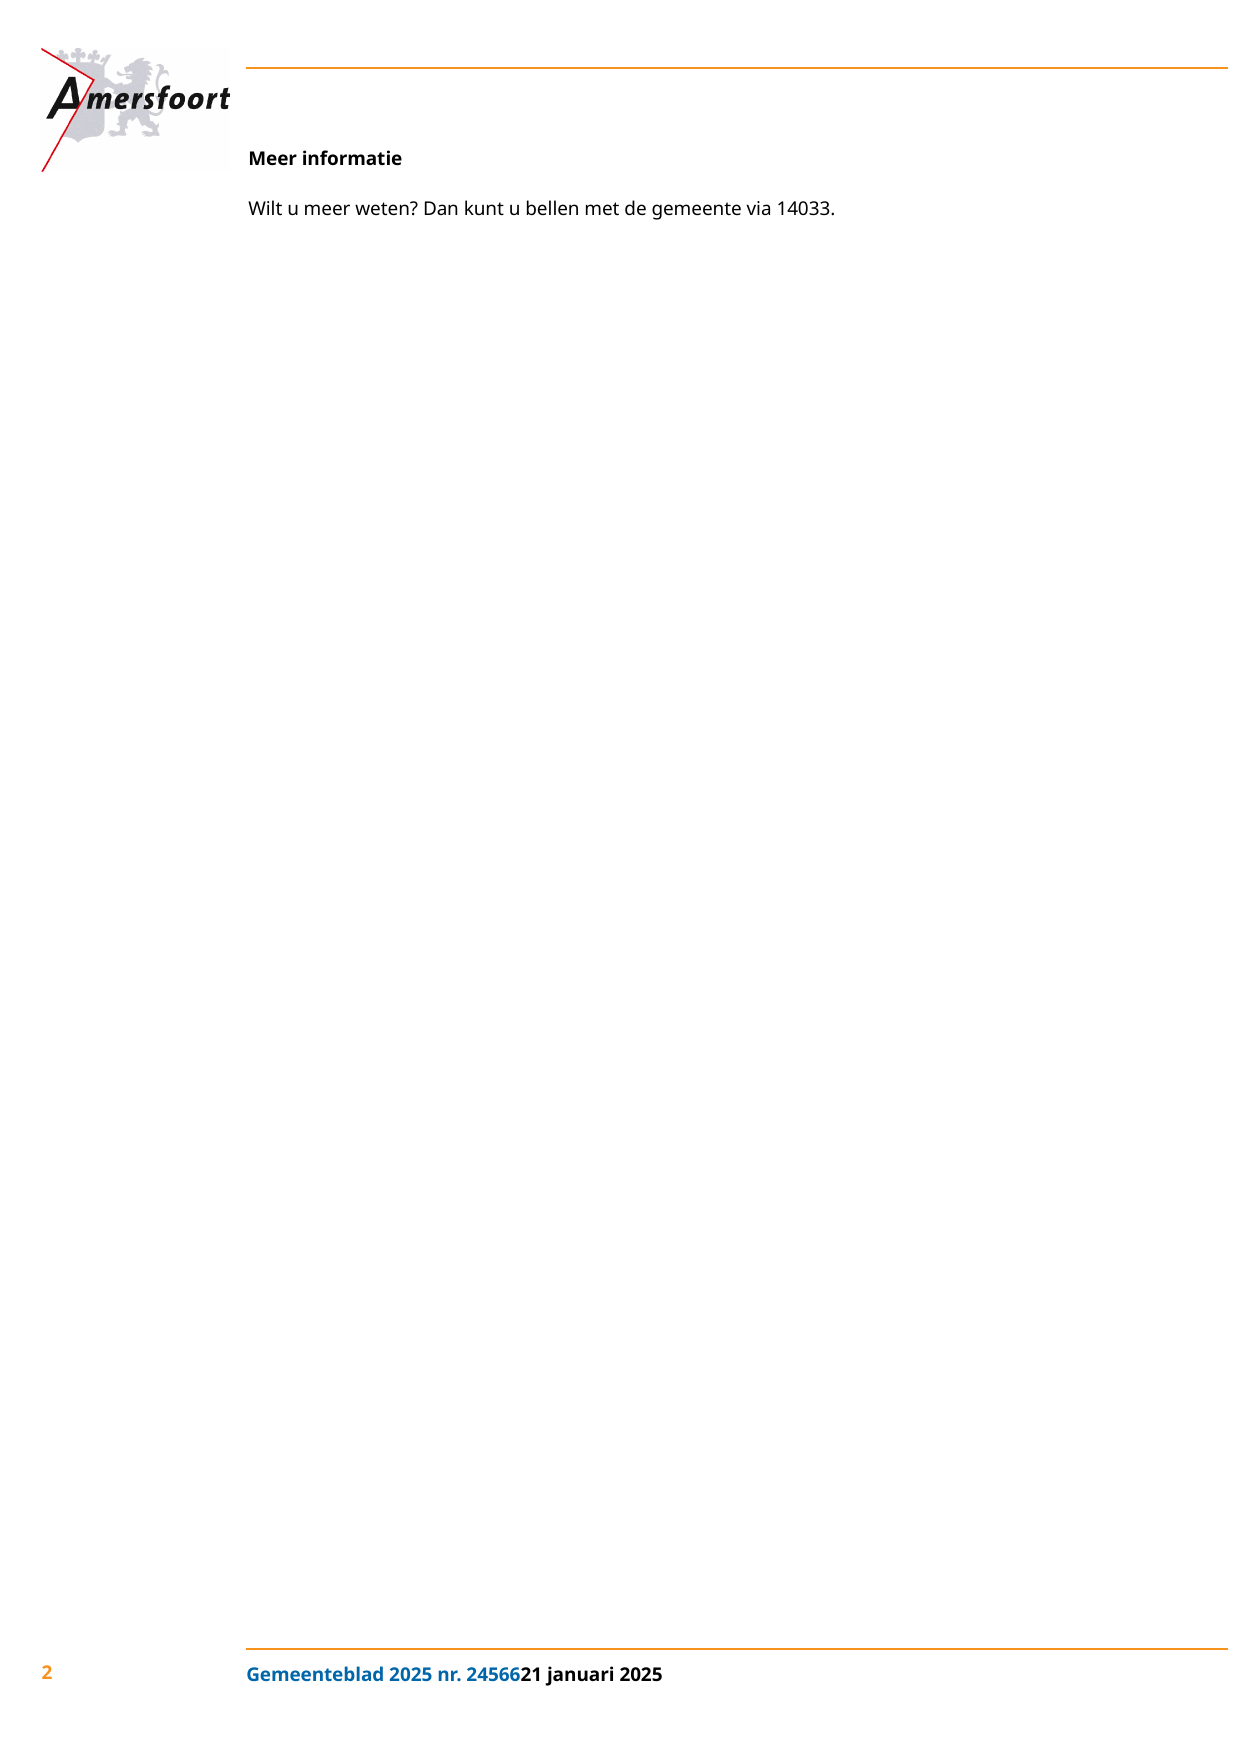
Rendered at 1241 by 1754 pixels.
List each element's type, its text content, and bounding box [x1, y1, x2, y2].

text Meer informatie [248, 145, 1152, 171]
picture [41, 47, 231, 172]
text Wilt u meer weten? Dan kunt u bellen met de gemeente via 14033. [248, 196, 1152, 221]
